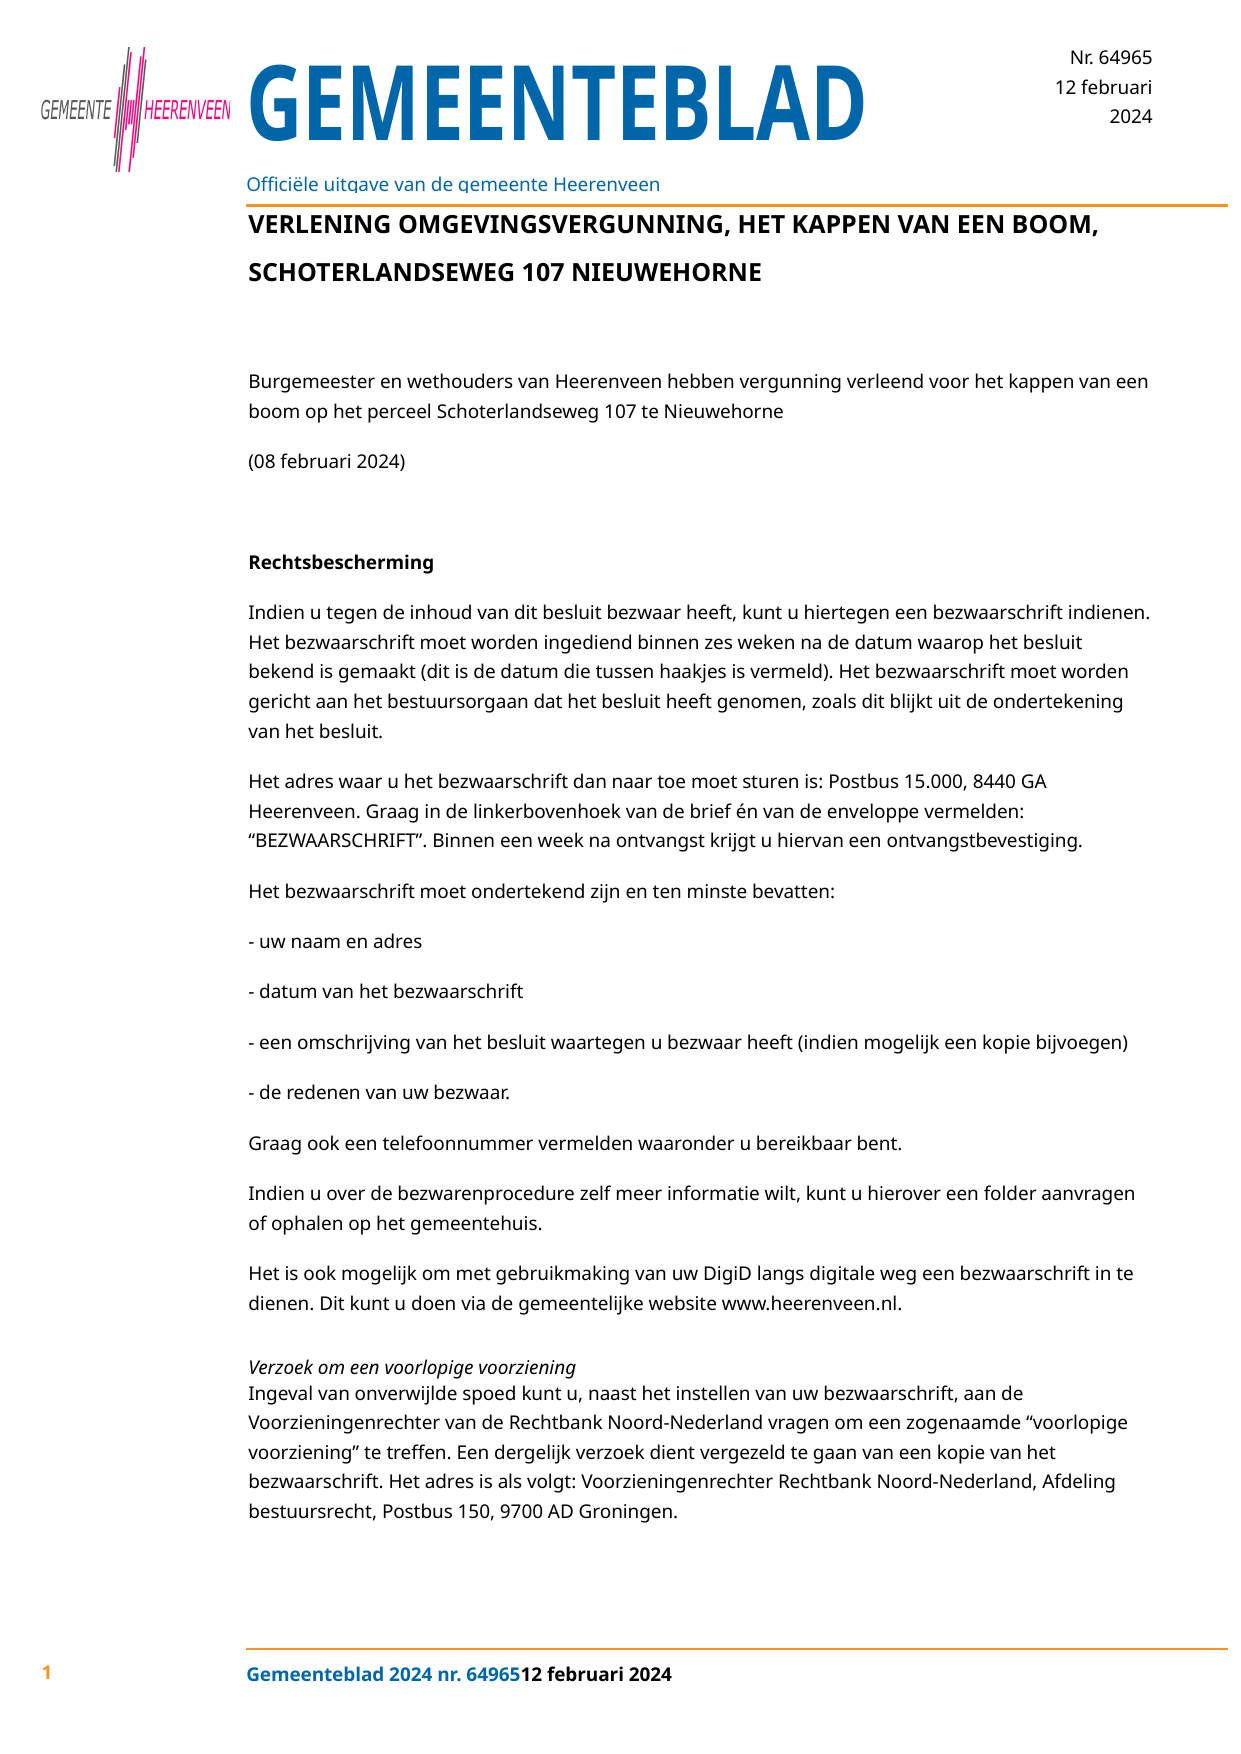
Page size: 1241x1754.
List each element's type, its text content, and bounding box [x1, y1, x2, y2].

text Het is ook mogelijk om met gebruikmaking van uw DigiD langs digitale weg een bezwaarschrift in te dienen. Dit kunt u doen via de gemeentelijke website www.heerenveen.nl. [248, 1260, 1152, 1316]
text Indien u tegen de inhoud van dit besluit bezwaar heeft, kunt u hiertegen een bezwaarschrift indienen. Het bezwaarschrift moet worden ingediend binnen zes weken na de datum waarop het besluit bekend is gemaakt (dit is de datum die tussen haakjes is vermeld). Het bezwaarschrift moet worden gericht aan het bestuursorgaan dat het besluit heeft genomen, zoals dit blijkt uit de ondertekening van het besluit. [248, 599, 1152, 744]
text Burgemeester en wethouders van Heerenveen hebben vergunning verleend voor het kappen van een boom op het perceel Schoterlandseweg 107 te Nieuwehorne [248, 368, 1152, 424]
text Graag ook een telefoonnummer vermelden waaronder u bereikbaar bent. [248, 1130, 1152, 1156]
text - datum van het bezwaarschrift [248, 979, 1152, 1004]
text Het bezwaarschrift moet ondertekend zijn en ten minste bevatten: [248, 878, 1152, 904]
text - de redenen van uw bezwaar. [248, 1079, 1152, 1105]
text - uw naam en adres [248, 928, 1152, 954]
text Indien u over de bezwarenprocedure zelf meer informatie wilt, kunt u hierover een folder aanvragen of ophalen op het gemeentehuis. [248, 1180, 1152, 1236]
text Verzoek om een voorlopige voorziening [248, 1354, 1152, 1380]
text Het adres waar u het bezwaarschrift dan naar toe moet sturen is: Postbus 15.000, 8440 GA Heerenveen. Graag in de linkerbovenhoek van de brief én van de enveloppe vermelden: “BEZWAARSCHRIFT”. Binnen een week na ontvangst krijgt u hiervan een ontvangstbevestiging. [248, 768, 1152, 853]
text VERLENING OMGEVINGSVERGUNNING, HET KAPPEN VAN EEN BOOM, SCHOTERLANDSEWEG 107 NIEUWEHORNE [248, 207, 1152, 288]
text - een omschrijving van het besluit waartegen u bezwaar heeft (indien mogelijk een kopie bijvoegen) [248, 1029, 1152, 1055]
text Ingeval van onverwijlde spoed kunt u, naast het instellen van uw bezwaarschrift, aan de Voorzieningenrechter van de Rechtbank Noord-Nederland vragen om een zogenaamde “voorlopige voorziening” te treffen. Een dergelijk verzoek dient vergezeld te gaan van een kopie van het bezwaarschrift. Het adres is als volgt: Voorzieningenrechter Rechtbank Noord-Nederland, Afdeling bestuursrecht, Postbus 150, 9700 AD Groningen. [248, 1380, 1152, 1524]
picture [41, 47, 231, 172]
text Rechtsbescherming [248, 549, 1152, 575]
text (08 februari 2024) [248, 448, 1152, 474]
